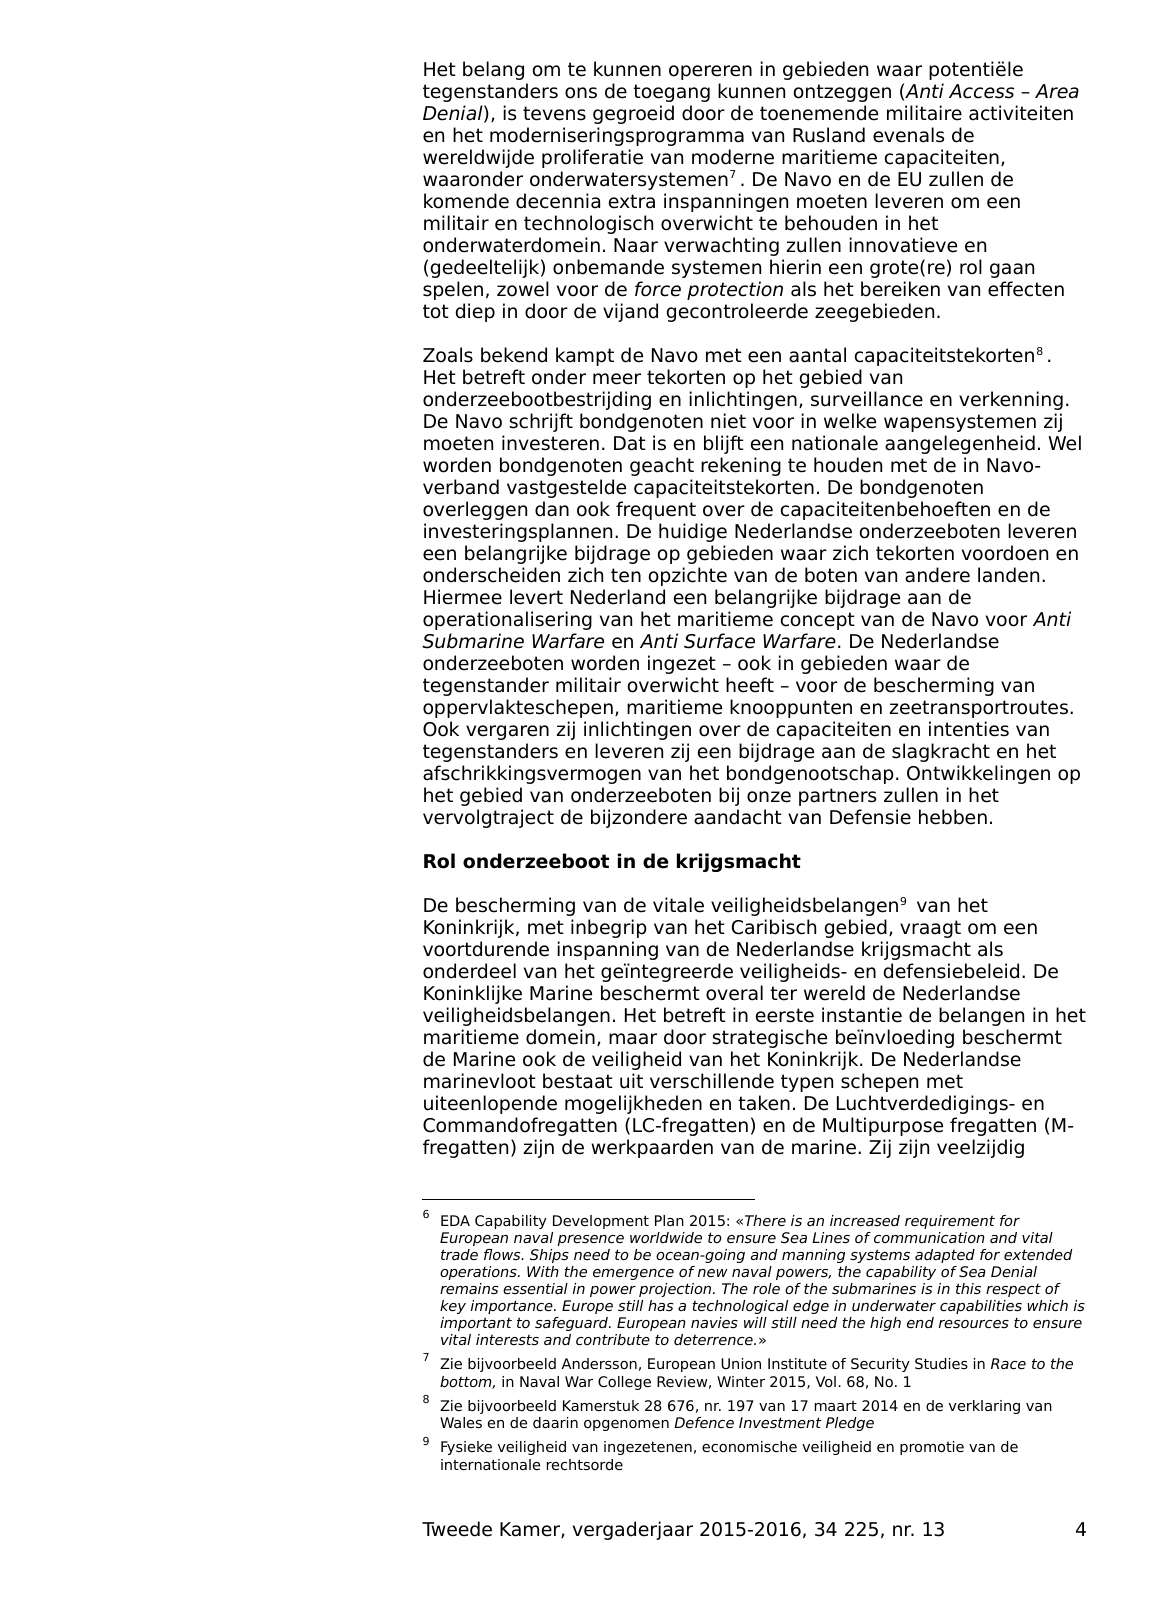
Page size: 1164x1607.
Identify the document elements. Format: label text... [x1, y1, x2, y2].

text De bescherming van de vitale veiligheidsbelangen van het Koninkrijk, met inbegrip van het Caribisch gebied, vraagt om een voortdurende inspanning van de Nederlandse krijgsmacht als onderdeel van het geïntegreerde veiligheids- en defensiebeleid. De Koninklijke Marine beschermt overal ter wereld de Nederlandse veiligheidsbelangen. Het betreft in eerste instantie de belangen in het maritieme domein, maar door strategische beïnvloeding beschermt de Marine ook de veiligheid van het Koninkrijk. De Nederlandse marinevloot bestaat uit verschillende typen schepen met uiteenlopende mogelijkheden en taken. De Luchtverdedigings- en Commandofregatten (LC-fregatten) en de Multipurpose fregatten (M-fregatten) zijn de werkpaarden van de marine. Zij zijn veelzijdig [422, 895, 1087, 1159]
subtitle Rol onderzeeboot in de krijgsmacht [422, 851, 1087, 873]
text Zoals bekend kampt de Navo met een aantal capaciteitstekorten. Het betreft onder meer tekorten op het gebied van onderzeebootbestrijding en inlichtingen, surveillance en verkenning. De Navo schrijft bondgenoten niet voor in welke wapensystemen zij moeten investeren. Dat is en blijft een nationale aangelegenheid. Wel worden bondgenoten geacht rekening te houden met de in Navo-verband vastgestelde capaciteitstekorten. De bondgenoten overleggen dan ook frequent over de capaciteitenbehoeften en de investeringsplannen. De huidige Nederlandse onderzeeboten leveren een belangrijke bijdrage op gebieden waar zich tekorten voordoen en onderscheiden zich ten opzichte van de boten van andere landen. Hiermee levert Nederland een belangrijke bijdrage aan de operationalisering van het maritieme concept van de Navo voor Anti Submarine Warfare en Anti Surface Warfare. De Nederlandse onderzeeboten worden ingezet – ook in gebieden waar de tegenstander militair overwicht heeft – voor de bescherming van oppervlakteschepen, maritieme knooppunten en zeetransportroutes. Ook vergaren zij inlichtingen over de capaciteiten en intenties van tegenstanders en leveren zij een bijdrage aan de slagkracht en het afschrikkingsvermogen van het bondgenootschap. Ontwikkelingen op het gebied van onderzeeboten bij onze partners zullen in het vervolgtraject de bijzondere aandacht van Defensie hebben. [422, 345, 1087, 828]
text Zie bijvoorbeeld Kamerstuk 28 676, nr. 197 van 17 maart 2014 en de verklaring van Wales en de daarin opgenomen Defence Investment Pledge [422, 1393, 1087, 1432]
text EDA Capability Development Plan 2015: «There is an increased requirement for European naval presence worldwide to ensure Sea Lines of communication and vital trade flows. Ships need to be ocean-going and manning systems adapted for extended operations. With the emergence of new naval powers, the capability of Sea Denial remains essential in power projection. The role of the submarines is in this respect of key importance. Europe still has a technological edge in underwater capabilities which is important to safeguard. European navies will still need the high end resources to ensure vital interests and contribute to deterrence.» [422, 1208, 1087, 1349]
text Fysieke veiligheid van ingezetenen, economische veiligheid en promotie van de internationale rechtsorde [422, 1435, 1087, 1474]
text Zie bijvoorbeeld Andersson, European Union Institute of Security Studies in Race to the bottom, in Naval War College Review, Winter 2015, Vol. 68, No. 1 [422, 1352, 1087, 1391]
text Het belang om te kunnen opereren in gebieden waar potentiële tegenstanders ons de toegang kunnen ontzeggen (Anti Access – Area Denial), is tevens gegroeid door de toenemende militaire activiteiten en het moderniseringsprogramma van Rusland evenals de wereldwijde proliferatie van moderne maritieme capaciteiten, waaronder onderwatersystemen. De Navo en de EU zullen de komende decennia extra inspanningen moeten leveren om een militair en technologisch overwicht te behouden in het onderwaterdomein. Naar verwachting zullen innovatieve en (gedeeltelijk) onbemande systemen hierin een grote(re) rol gaan spelen, zowel voor de force protection als het bereiken van effecten tot diep in door de vijand gecontroleerde zeegebieden. [422, 59, 1087, 323]
